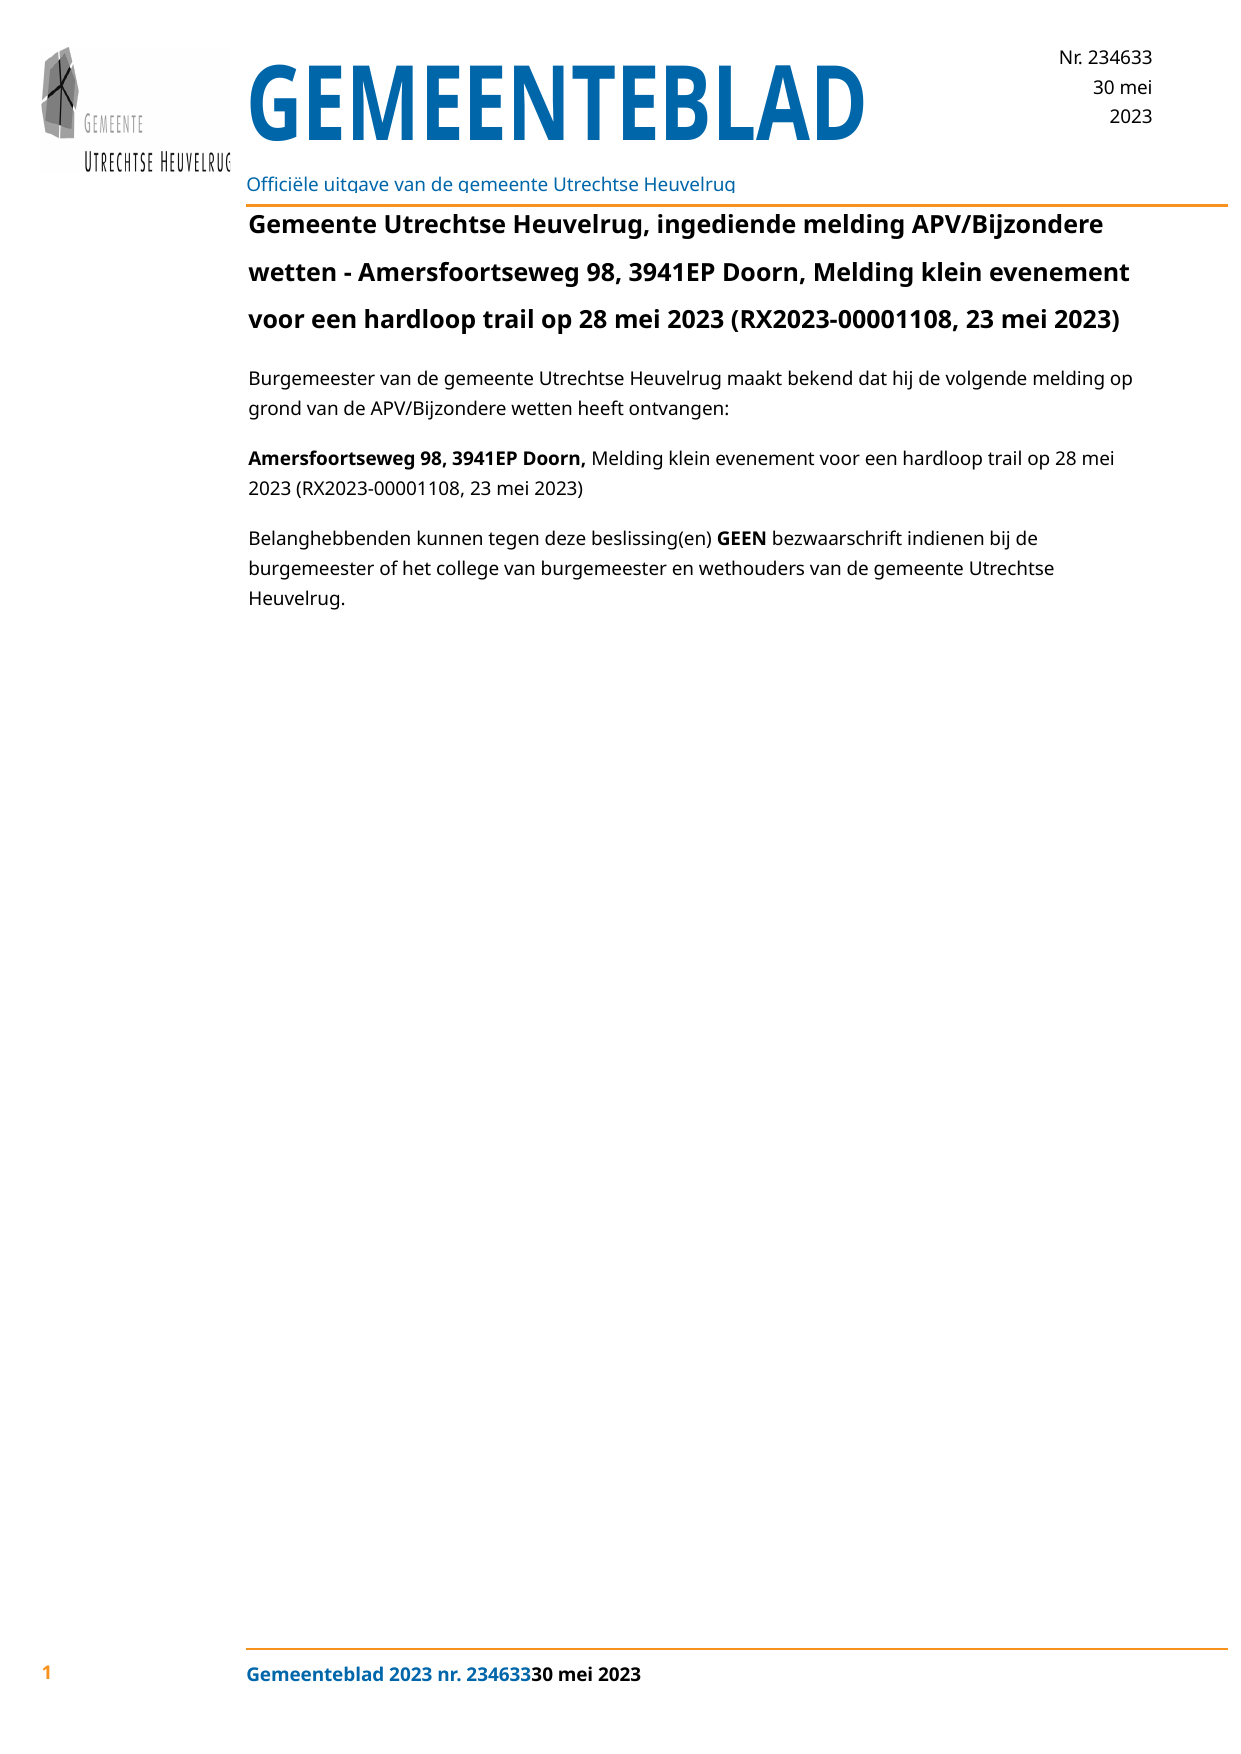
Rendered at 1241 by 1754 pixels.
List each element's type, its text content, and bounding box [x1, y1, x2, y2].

text Gemeente Utrechtse Heuvelrug, ingediende melding APV/Bijzondere wetten - Amersfoortseweg 98, 3941EP Doorn, Melding klein evenement voor een hardloop trail op 28 mei 2023 (RX2023-00001108, 23 mei 2023) [248, 207, 1152, 336]
text Amersfoortseweg 98, 3941EP Doorn, Melding klein evenement voor een hardloop trail op 28 mei 2023 (RX2023-00001108, 23 mei 2023) [248, 446, 1152, 501]
text Belanghebbenden kunnen tegen deze beslissing(en) GEEN bezwaarschrift indienen bij de burgemeester of het college van burgemeester en wethouders van de gemeente Utrechtse Heuvelrug. [248, 526, 1152, 610]
picture [41, 47, 231, 172]
text Burgemeester van de gemeente Utrechtse Heuvelrug maakt bekend dat hij de volgende melding op grond van de APV/Bijzondere wetten heeft ontvangen: [248, 366, 1152, 421]
